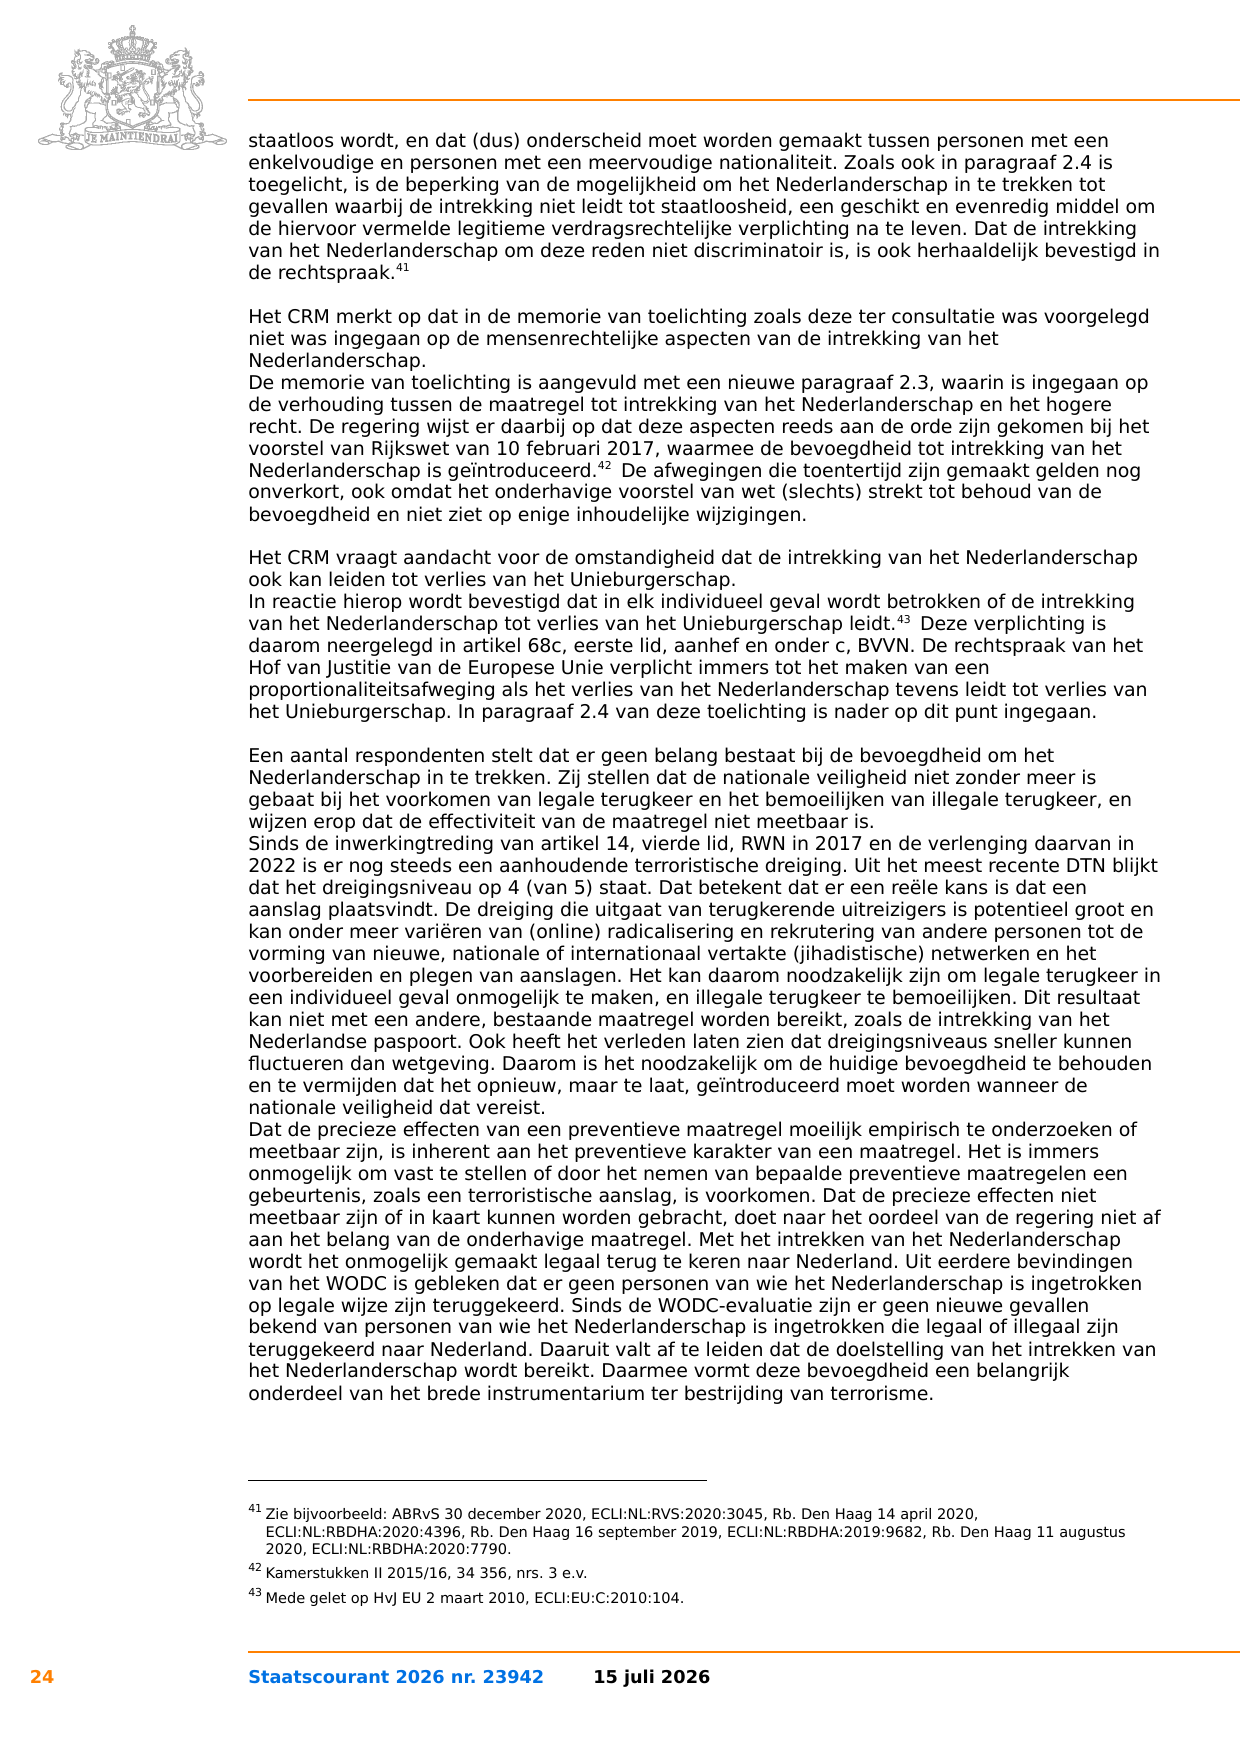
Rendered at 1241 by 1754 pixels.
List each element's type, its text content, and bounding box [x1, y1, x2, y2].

picture [38, 25, 227, 150]
text staatloos wordt, en dat (dus) onderscheid moet worden gemaakt tussen personen met een enkelvoudige en personen met een meervoudige nationaliteit. Zoals ook in paragraaf 2.4 is toegelicht, is de beperking van de mogelijkheid om het Nederlanderschap in te trekken tot gevallen waarbij de intrekking niet leidt tot staatloosheid, een geschikt en evenredig middel om de hiervoor vermelde legitieme verdragsrechtelijke verplichting na te leven. Dat de intrekking van het Nederlanderschap om deze reden niet discriminatoir is, is ook herhaaldelijk bevestigd in de rechtspraak. [248, 130, 1163, 284]
text Het CRM vraagt aandacht voor de omstandigheid dat de intrekking van het Nederlanderschap ook kan leiden tot verlies van het Unieburgerschap. [248, 547, 1163, 591]
text In reactie hierop wordt bevestigd dat in elk individueel geval wordt betrokken of de intrekking van het Nederlanderschap tot verlies van het Unieburgerschap leidt. Deze verplichting is daarom neergelegd in artikel 68c, eerste lid, aanhef en onder c, BVVN. De rechtspraak van het Hof van Justitie van de Europese Unie verplicht immers tot het maken van een proportionaliteitsafweging als het verlies van het Nederlanderschap tevens leidt tot verlies van het Unieburgerschap. In paragraaf 2.4 van deze toelichting is nader op dit punt ingegaan. [248, 591, 1163, 723]
text Kamerstukken II 2015/16, 34 356, nrs. 3 e.v. [248, 1561, 1163, 1583]
text Zie bijvoorbeeld: ABRvS 30 december 2020, ECLI:NL:RVS:2020:3045, Rb. Den Haag 14 april 2020, ECLI:NL:RBDHA:2020:4396, Rb. Den Haag 16 september 2019, ECLI:NL:RBDHA:2019:9682, Rb. Den Haag 11 augustus 2020, ECLI:NL:RBDHA:2020:7790. [248, 1502, 1163, 1558]
text Mede gelet op HvJ EU 2 maart 2010, ECLI:EU:C:2010:104. [248, 1586, 1163, 1608]
text Het CRM merkt op dat in de memorie van toelichting zoals deze ter consultatie was voorgelegd niet was ingegaan op de mensenrechtelijke aspecten van de intrekking van het Nederlanderschap. [248, 306, 1163, 372]
text Dat de precieze effecten van een preventieve maatregel moeilijk empirisch te onderzoeken of meetbaar zijn, is inherent aan het preventieve karakter van een maatregel. Het is immers onmogelijk om vast te stellen of door het nemen van bepaalde preventieve maatregelen een gebeurtenis, zoals een terroristische aanslag, is voorkomen. Dat de precieze effecten niet meetbaar zijn of in kaart kunnen worden gebracht, doet naar het oordeel van de regering niet af aan het belang van de onderhavige maatregel. Met het intrekken van het Nederlanderschap wordt het onmogelijk gemaakt legaal terug te keren naar Nederland. Uit eerdere bevindingen van het WODC is gebleken dat er geen personen van wie het Nederlanderschap is ingetrokken op legale wijze zijn teruggekeerd. Sinds de WODC-evaluatie zijn er geen nieuwe gevallen bekend van personen van wie het Nederlanderschap is ingetrokken die legaal of illegaal zijn teruggekeerd naar Nederland. Daaruit valt af te leiden dat de doelstelling van het intrekken van het Nederlanderschap wordt bereikt. Daarmee vormt deze bevoegdheid een belangrijk onderdeel van het brede instrumentarium ter bestrijding van terrorisme. [248, 1119, 1163, 1404]
text Een aantal respondenten stelt dat er geen belang bestaat bij de bevoegdheid om het Nederlanderschap in te trekken. Zij stellen dat de nationale veiligheid niet zonder meer is gebaat bij het voorkomen van legale terugkeer en het bemoeilijken van illegale terugkeer, en wijzen erop dat de effectiviteit van de maatregel niet meetbaar is. [248, 745, 1163, 833]
text De memorie van toelichting is aangevuld met een nieuwe paragraaf 2.3, waarin is ingegaan op de verhouding tussen de maatregel tot intrekking van het Nederlanderschap en het hogere recht. De regering wijst er daarbij op dat deze aspecten reeds aan de orde zijn gekomen bij het voorstel van Rijkswet van 10 februari 2017, waarmee de bevoegdheid tot intrekking van het Nederlanderschap is geïntroduceerd. De afwegingen die toentertijd zijn gemaakt gelden nog onverkort, ook omdat het onderhavige voorstel van wet (slechts) strekt tot behoud van de bevoegdheid en niet ziet op enige inhoudelijke wijzigingen. [248, 372, 1163, 525]
text Sinds de inwerkingtreding van artikel 14, vierde lid, RWN in 2017 en de verlenging daarvan in 2022 is er nog steeds een aanhoudende terroristische dreiging. Uit het meest recente DTN blijkt dat het dreigingsniveau op 4 (van 5) staat. Dat betekent dat er een reële kans is dat een aanslag plaatsvindt. De dreiging die uitgaat van terugkerende uitreizigers is potentieel groot en kan onder meer variëren van (online) radicalisering en rekrutering van andere personen tot de vorming van nieuwe, nationale of internationaal vertakte (jihadistische) netwerken en het voorbereiden en plegen van aanslagen. Het kan daarom noodzakelijk zijn om legale terugkeer in een individueel geval onmogelijk te maken, en illegale terugkeer te bemoeilijken. Dit resultaat kan niet met een andere, bestaande maatregel worden bereikt, zoals de intrekking van het Nederlandse paspoort. Ook heeft het verleden laten zien dat dreigingsniveaus sneller kunnen fluctueren dan wetgeving. Daarom is het noodzakelijk om de huidige bevoegdheid te behouden en te vermijden dat het opnieuw, maar te laat, geïntroduceerd moet worden wanneer de nationale veiligheid dat vereist. [248, 833, 1163, 1119]
